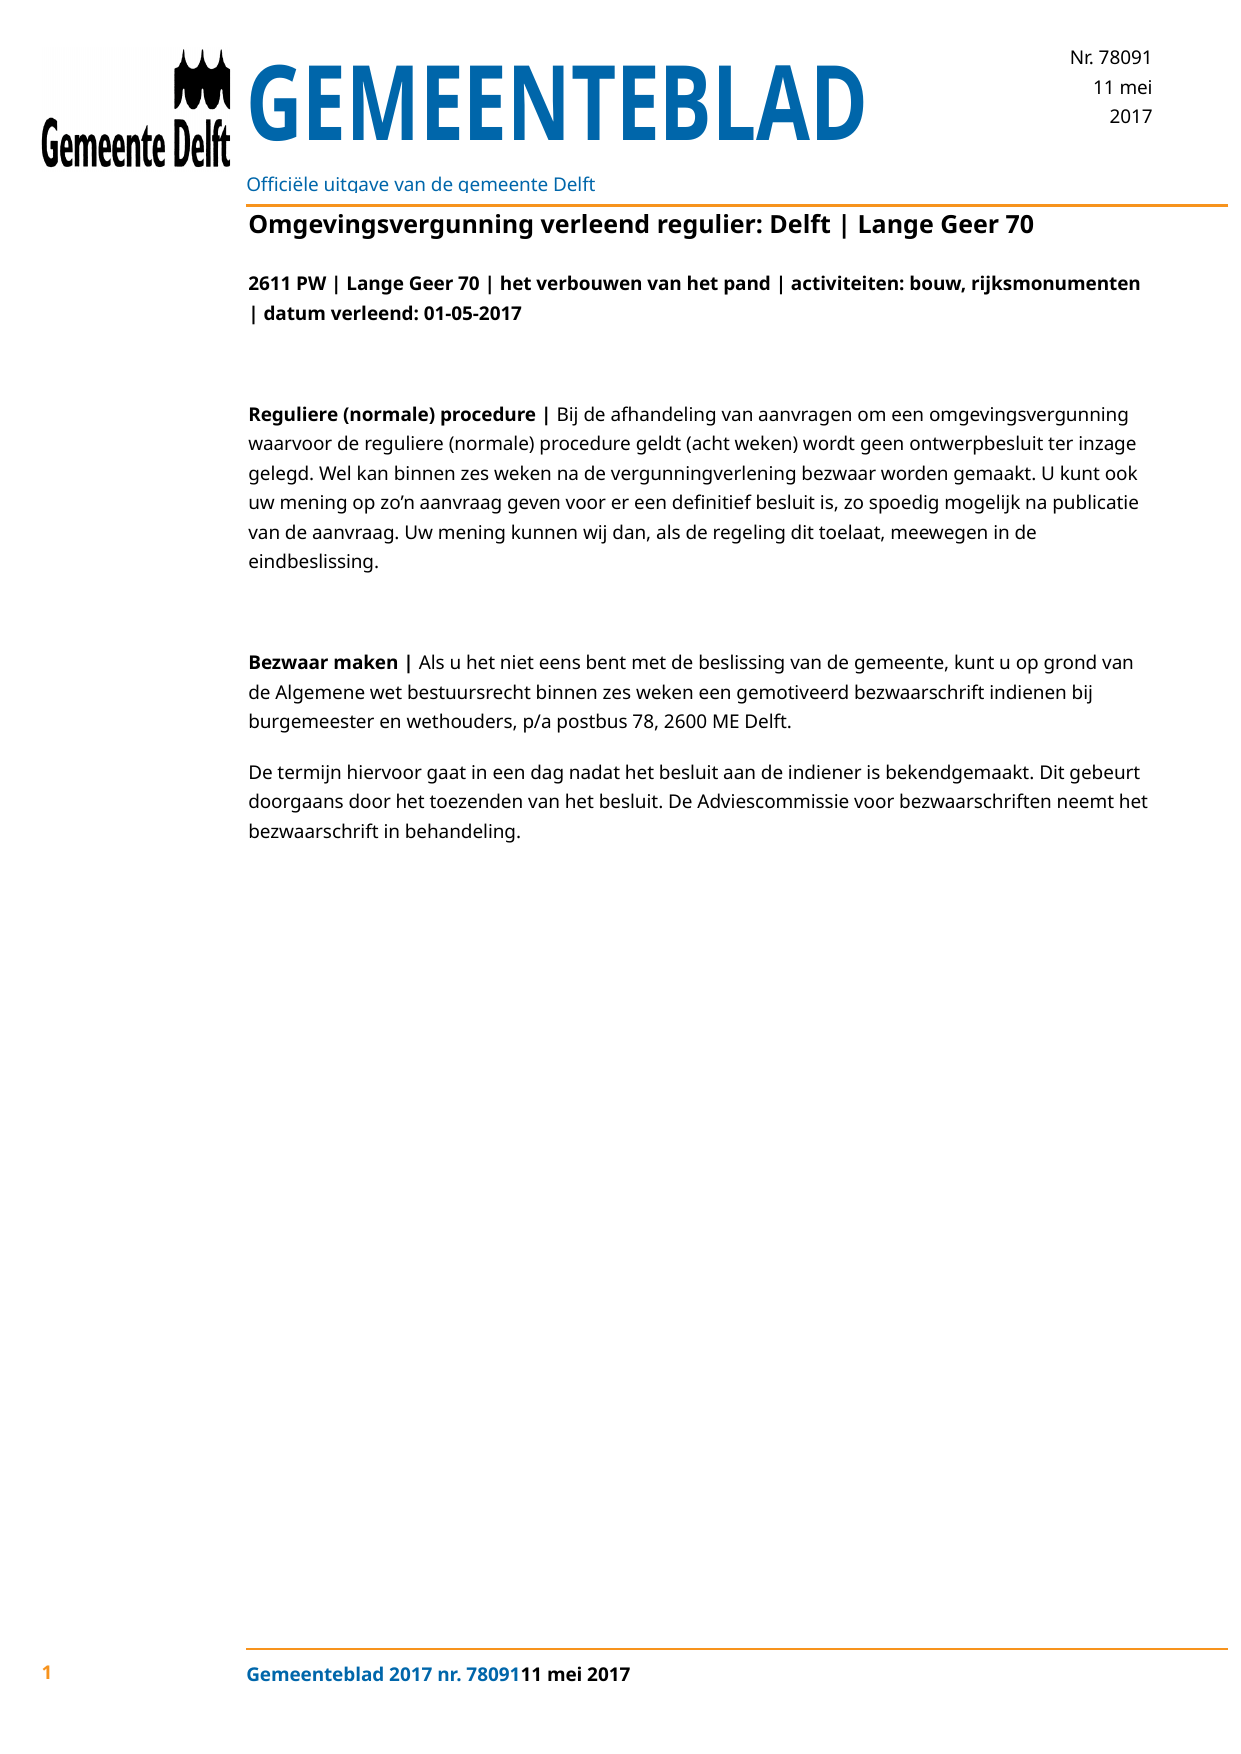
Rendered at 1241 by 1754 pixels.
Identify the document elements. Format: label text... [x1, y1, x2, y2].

text Bezwaar maken | Als u het niet eens bent met de beslissing van de gemeente, kunt u op grond van de Algemene wet bestuursrecht binnen zes weken een gemotiveerd bezwaarschrift indienen bij burgemeester en wethouders, p/a postbus 78, 2600 ME Delft. [248, 649, 1152, 734]
text 2611 PW | Lange Geer 70 | het verbouwen van het pand | activiteiten: bouw, rijksmonumenten | datum verleend: 01-05-2017 [248, 270, 1152, 326]
text De termijn hiervoor gaat in een dag nadat het besluit aan de indiener is bekendgemaakt. Dit gebeurt doorgaans door het toezenden van het besluit. De Adviescommissie voor bezwaarschriften neemt het bezwaarschrift in behandeling. [248, 759, 1152, 844]
picture [41, 47, 231, 172]
text Reguliere (normale) procedure | Bij de afhandeling van aanvragen om een omgevingsvergunning waarvoor de reguliere (normale) procedure geldt (acht weken) wordt geen ontwerpbesluit ter inzage gelegd. Wel kan binnen zes weken na de vergunningverlening bezwaar worden gemaakt. U kunt ook uw mening op zo’n aanvraag geven voor er een definitief besluit is, zo spoedig mogelijk na publicatie van de aanvraag. Uw mening kunnen wij dan, als de regeling dit toelaat, meewegen in de eindbeslissing. [248, 401, 1152, 574]
text Omgevingsvergunning verleend regulier: Delft | Lange Geer 70 [248, 207, 1152, 241]
